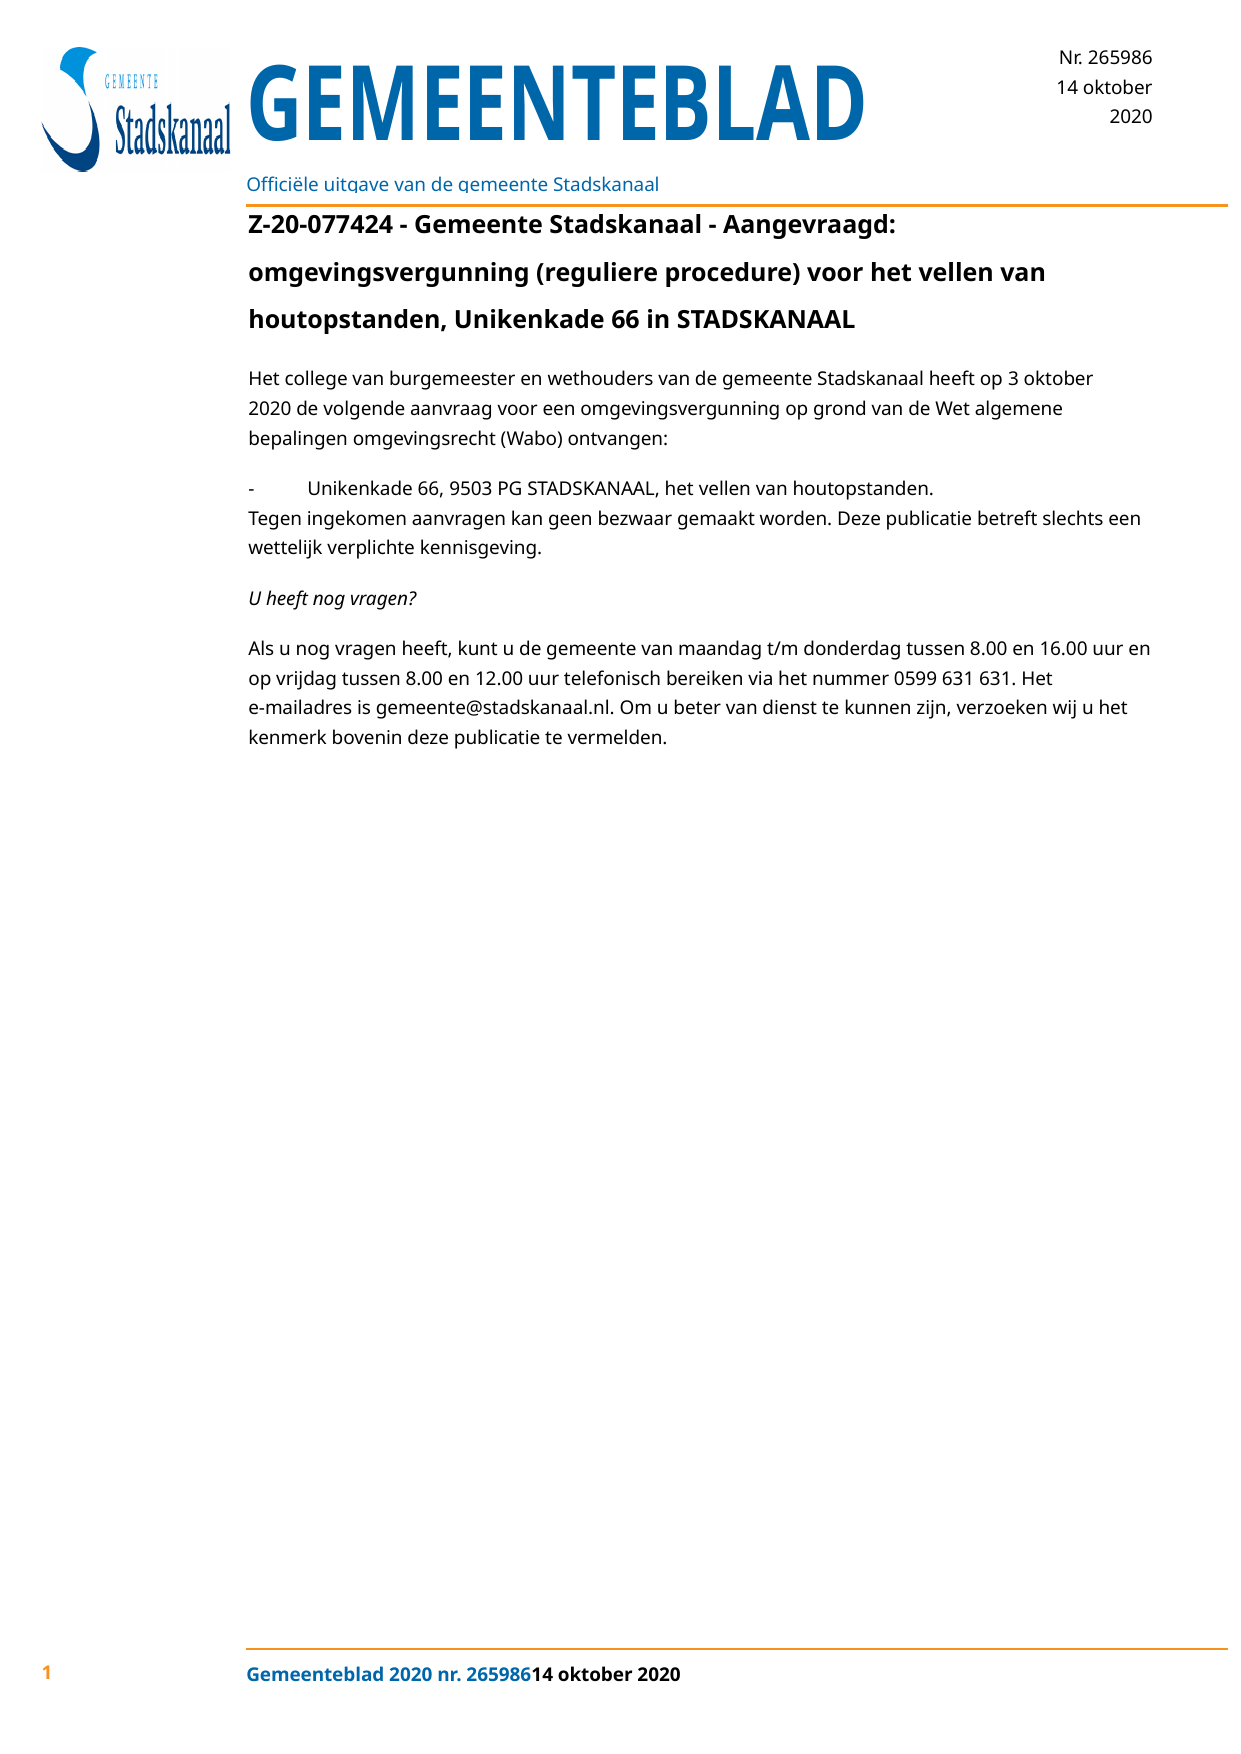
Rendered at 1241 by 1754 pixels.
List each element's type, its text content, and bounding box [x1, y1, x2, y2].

text Tegen ingekomen aanvragen kan geen bezwaar gemaakt worden. Deze publicatie betreft slechts een wettelijk verplichte kennisgeving. [248, 505, 1152, 560]
text Het college van burgemeester en wethouders van de gemeente Stadskanaal heeft op 3 oktober 2020 de volgende aanvraag voor een omgevingsvergunning op grond van de Wet algemene bepalingen omgevingsrecht (Wabo) ontvangen: [248, 366, 1152, 450]
text Z-20-077424 - Gemeente Stadskanaal - Aangevraagd: omgevingsvergunning (reguliere procedure) voor het vellen van houtopstanden, Unikenkade 66 in STADSKANAAL [248, 207, 1152, 336]
picture [41, 47, 231, 172]
text U heeft nog vragen? [248, 585, 1152, 610]
text Als u nog vragen heeft, kunt u de gemeente van maandag t/m donderdag tussen 8.00 en 16.00 uur en op vrijdag tussen 8.00 en 12.00 uur telefonisch bereiken via het nummer 0599 631 631. Het e‑mailadres is gemeente@stadskanaal.nl. Om u beter van dienst te kunnen zijn, verzoeken wij u het kenmerk bovenin deze publicatie te vermelden. [248, 635, 1152, 749]
list Unikenkade 66, 9503 PG STADSKANAAL, het vellen van houtopstanden. [248, 475, 1152, 501]
